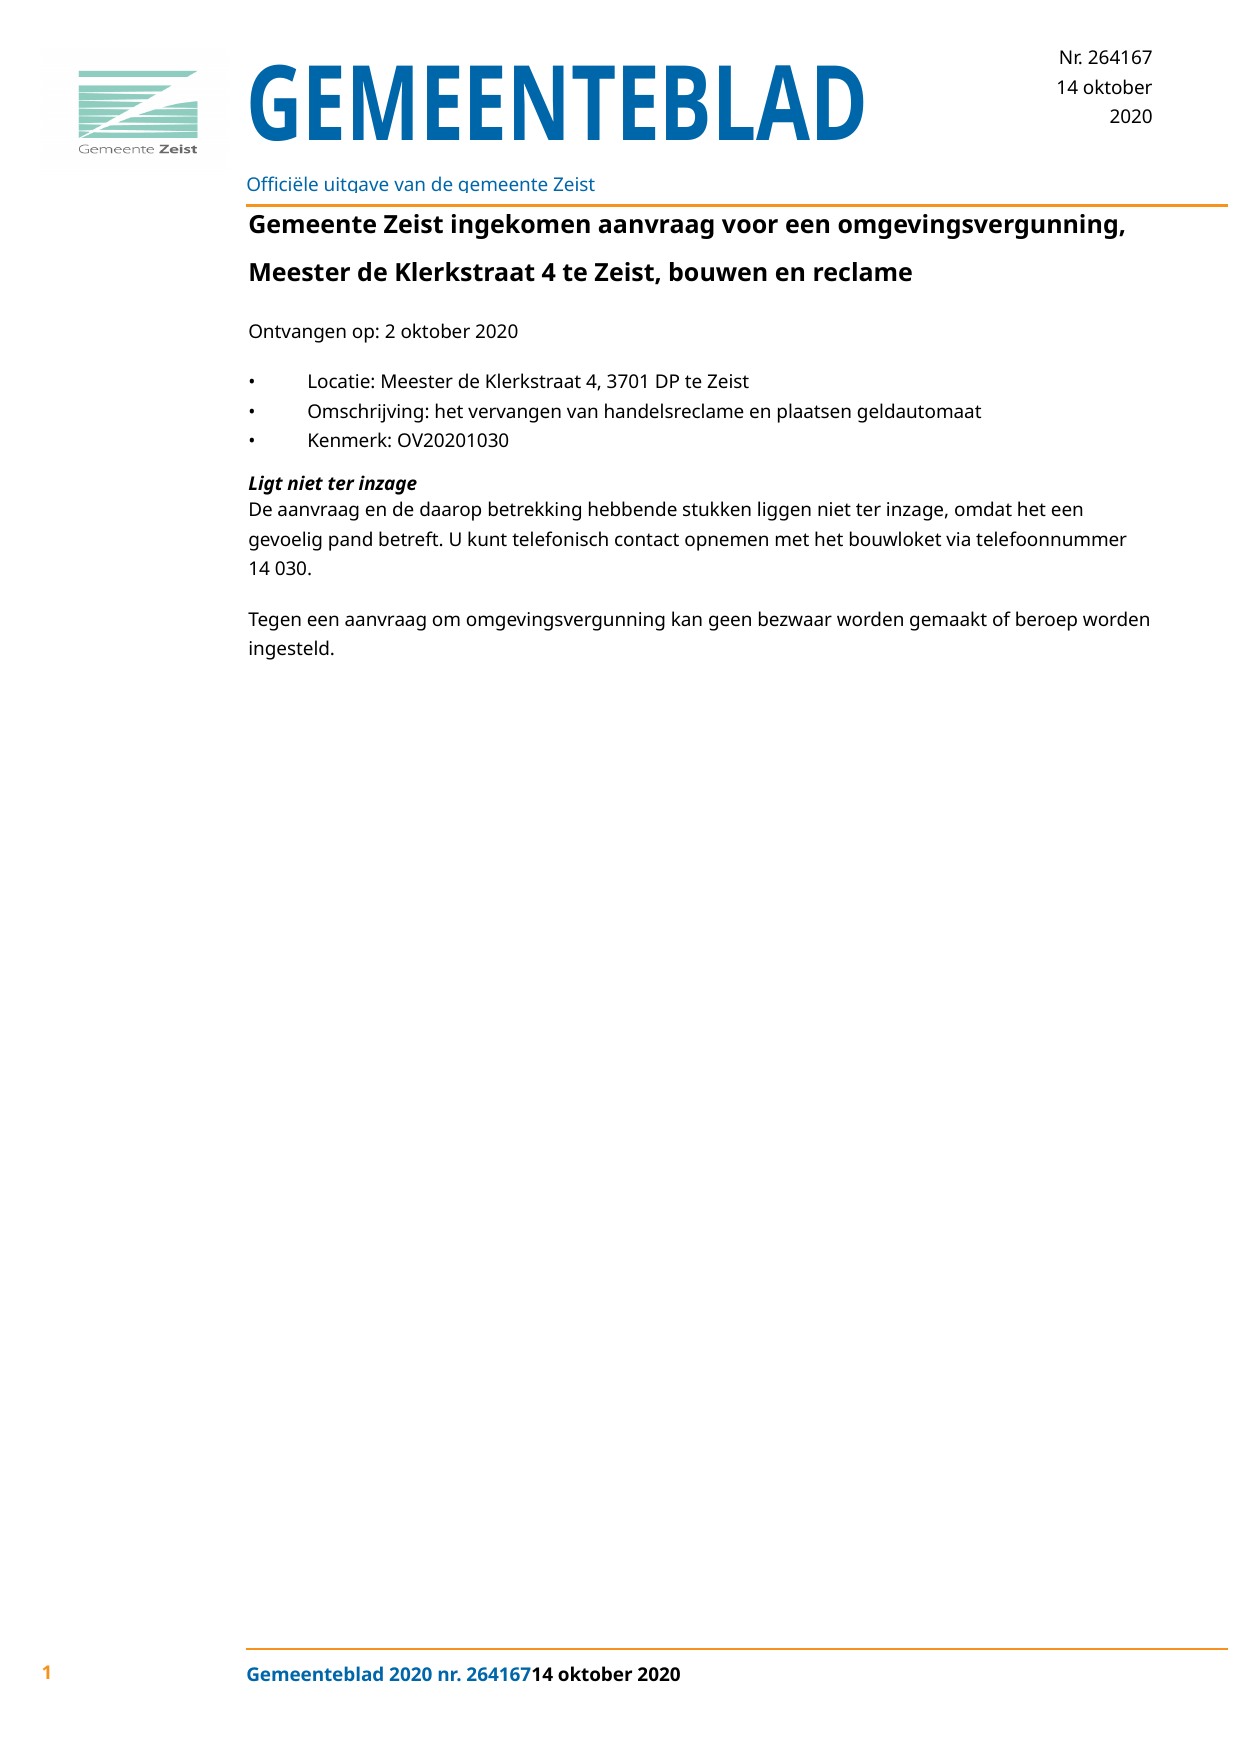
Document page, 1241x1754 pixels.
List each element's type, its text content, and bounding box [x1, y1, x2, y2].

list Omschrijving: het vervangen van handelsreclame en plaatsen geldautomaat [248, 398, 1152, 424]
text Gemeente Zeist ingekomen aanvraag voor een omgevingsvergunning, Meester de Klerkstraat 4 te Zeist, bouwen en reclame [248, 207, 1152, 288]
list Locatie: Meester de Klerkstraat 4, 3701 DP te Zeist [248, 368, 1152, 394]
text Tegen een aanvraag om omgevingsvergunning kan geen bezwaar worden gemaakt of beroep worden ingesteld. [248, 606, 1152, 661]
text De aanvraag en de daarop betrekking hebbende stukken liggen niet ter inzage, omdat het een gevoelig pand betreft. U kunt telefonisch contact opnemen met het bouwloket via telefoonnummer 14 030. [248, 496, 1152, 581]
picture [41, 47, 231, 172]
text Ligt niet ter inzage [248, 471, 1152, 496]
list Kenmerk: OV20201030 [248, 427, 1152, 453]
text Ontvangen op: 2 oktober 2020 [248, 318, 1152, 344]
